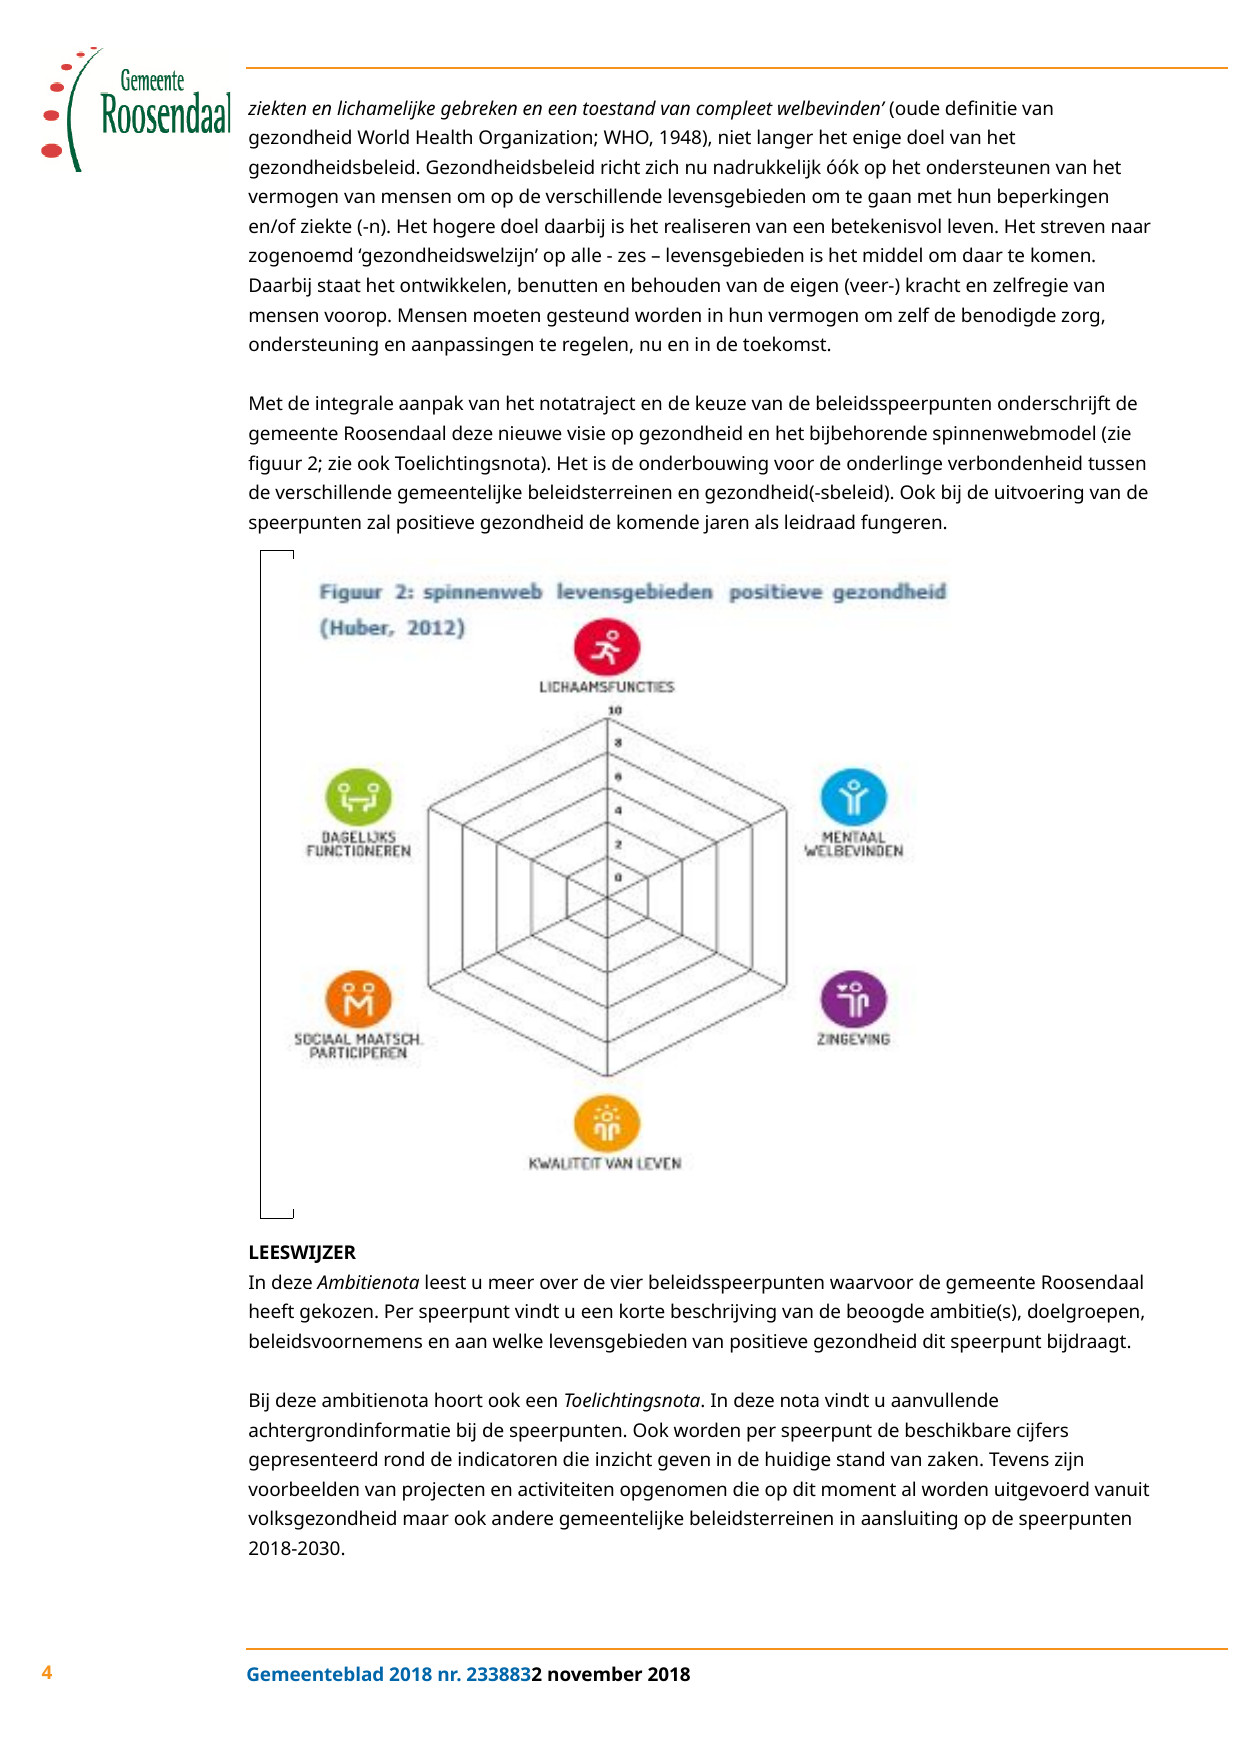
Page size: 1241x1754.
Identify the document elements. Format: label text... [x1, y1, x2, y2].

text LEESWIJZER [248, 1239, 1152, 1265]
picture [268, 559, 978, 1209]
text In deze Ambitienota leest u meer over de vier beleidsspeerpunten waarvoor de gemeente Roosendaal heeft gekozen. Per speerpunt vindt u een korte beschrijving van de beoogde ambitie(s), doelgroepen, beleidsvoornemens en aan welke levensgebieden van positieve gezondheid dit speerpunt bijdraagt. [248, 1269, 1152, 1354]
text Met de integrale aanpak van het notatraject en de keuze van de beleidsspeerpunten onderschrijft de gemeente Roosendaal deze nieuwe visie op gezondheid en het bijbehorende spinnenwebmodel (zie figuur 2; zie ook Toelichtingsnota). Het is de onderbouwing voor de onderlinge verbondenheid tussen de verschillende gemeentelijke beleidsterreinen en gezondheid(-sbeleid). Ook bij de uitvoering van de speerpunten zal positieve gezondheid de komende jaren als leidraad fungeren. [248, 391, 1152, 535]
text ziekten en lichamelijke gebreken en een toestand van compleet welbevinden’ (oude definitie van gezondheid World Health Organization; WHO, 1948), niet langer het enige doel van het gezondheidsbeleid. Gezondheidsbeleid richt zich nu nadrukkelijk óók op het ondersteunen van het vermogen van mensen om op de verschillende levensgebieden om te gaan met hun beperkingen en/of ziekte (-n). Het hogere doel daarbij is het realiseren van een betekenisvol leven. Het streven naar zogenoemd ‘gezondheidswelzijn’ op alle - zes – levensgebieden is het middel om daar te komen. Daarbij staat het ontwikkelen, benutten en behouden van de eigen (veer-) kracht en zelfregie van mensen voorop. Mensen moeten gesteund worden in hun vermogen om zelf de benodigde zorg, ondersteuning en aanpassingen te regelen, nu en in de toekomst. [248, 95, 1152, 357]
picture [41, 47, 231, 172]
text Bij deze ambitienota hoort ook een Toelichtingsnota. In deze nota vindt u aanvullende achtergrondinformatie bij de speerpunten. Ook worden per speerpunt de beschikbare cijfers gepresenteerd rond de indicatoren die inzicht geven in de huidige stand van zaken. Tevens zijn voorbeelden van projecten en activiteiten opgenomen die op dit moment al worden uitgevoerd vanuit volksgezondheid maar ook andere gemeentelijke beleidsterreinen in aansluiting op de speerpunten 2018-2030. [248, 1387, 1152, 1561]
